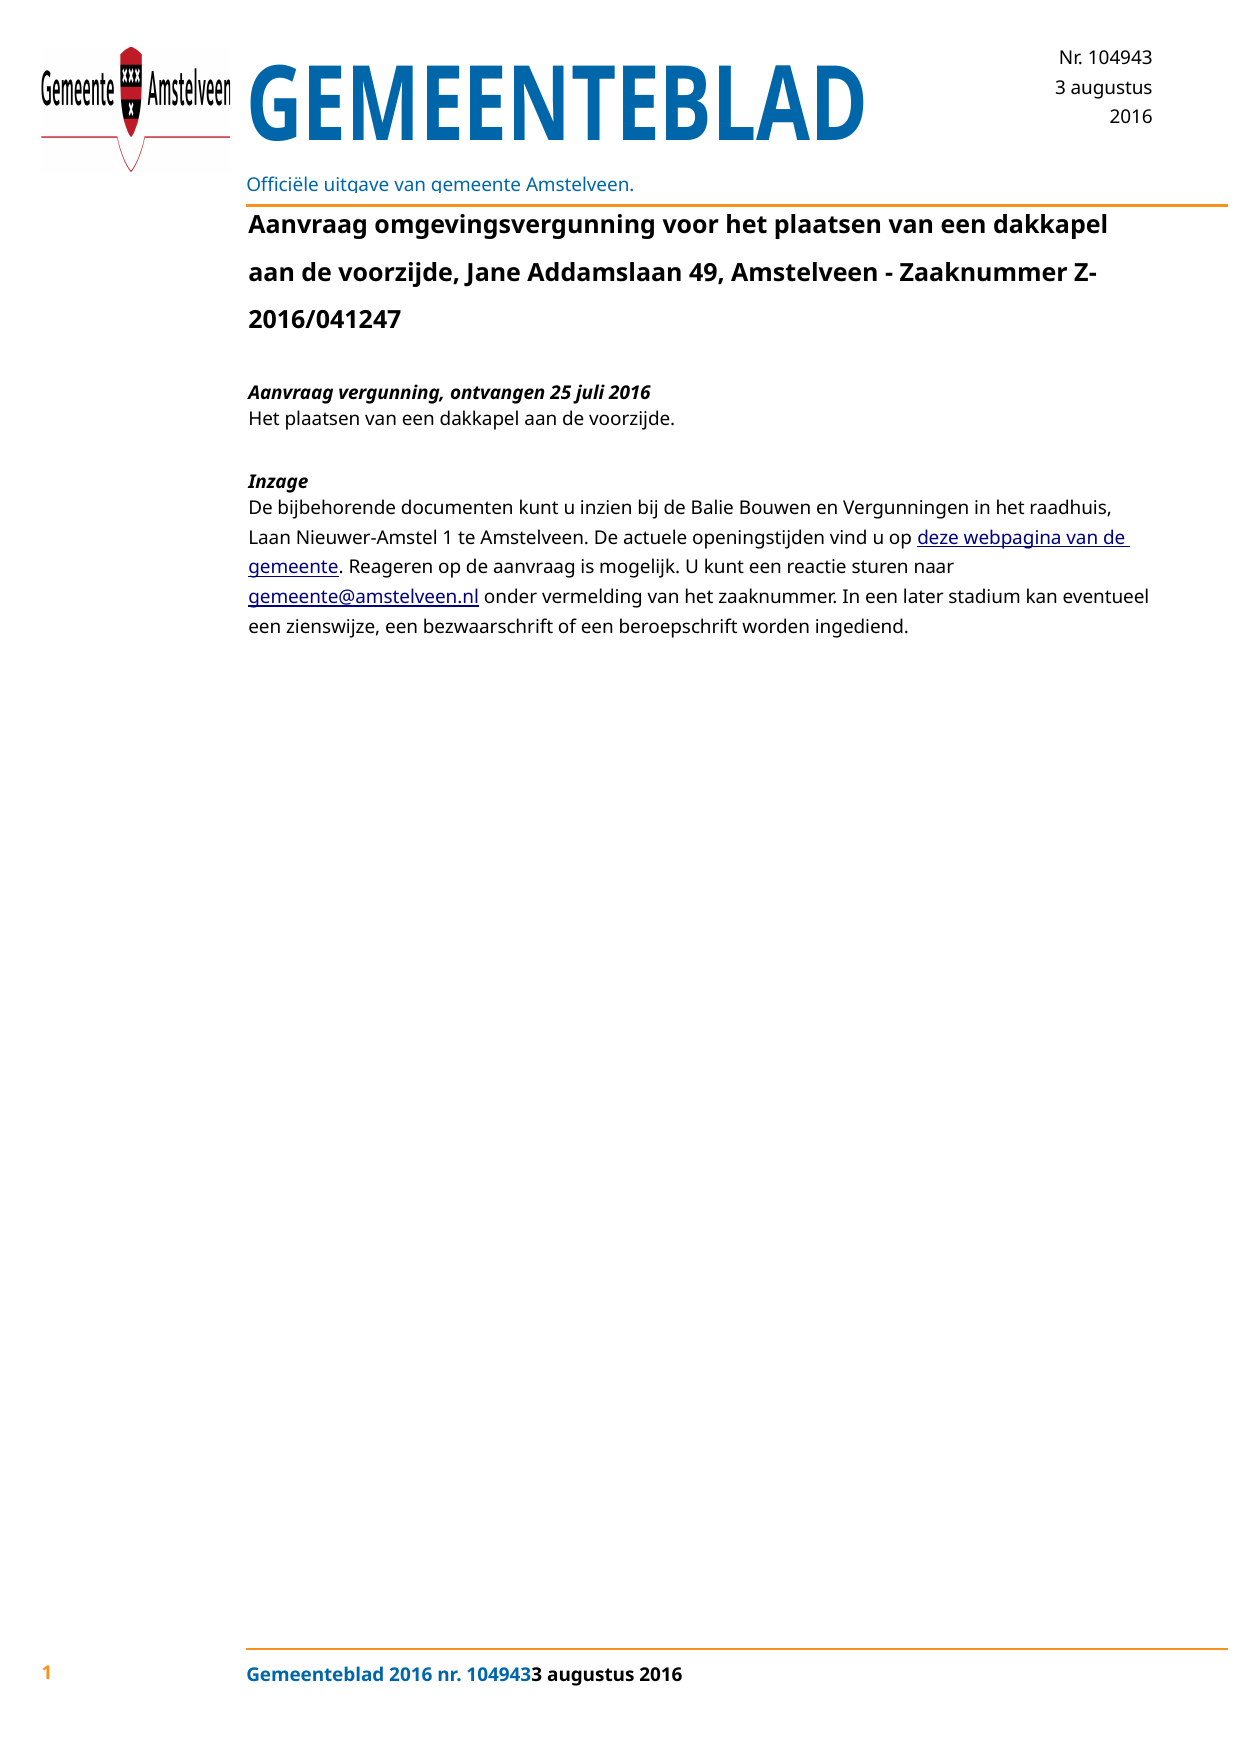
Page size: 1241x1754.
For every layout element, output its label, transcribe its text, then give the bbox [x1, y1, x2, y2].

text Aanvraag vergunning, ontvangen 25 juli 2016 [248, 379, 1152, 405]
text Inzage [248, 469, 1152, 494]
text Aanvraag omgevingsvergunning voor het plaatsen van een dakkapel aan de voorzijde, Jane Addamslaan 49, Amstelveen - Zaaknummer Z-2016/041247 [248, 207, 1152, 336]
text De bijbehorende documenten kunt u inzien bij de Balie Bouwen en Vergunningen in het raadhuis, Laan Nieuwer-Amstel 1 te Amstelveen. De actuele openingstijden vind u op deze webpagina van de gemeente. Reageren op de aanvraag is mogelijk. U kunt een reactie sturen naar gemeente@amstelveen.nl onder vermelding van het zaaknummer. In een later stadium kan eventueel een zienswijze, een bezwaarschrift of een beroepschrift worden ingediend. [248, 494, 1152, 638]
picture [41, 47, 231, 172]
text Het plaatsen van een dakkapel aan de voorzijde. [248, 405, 1152, 431]
